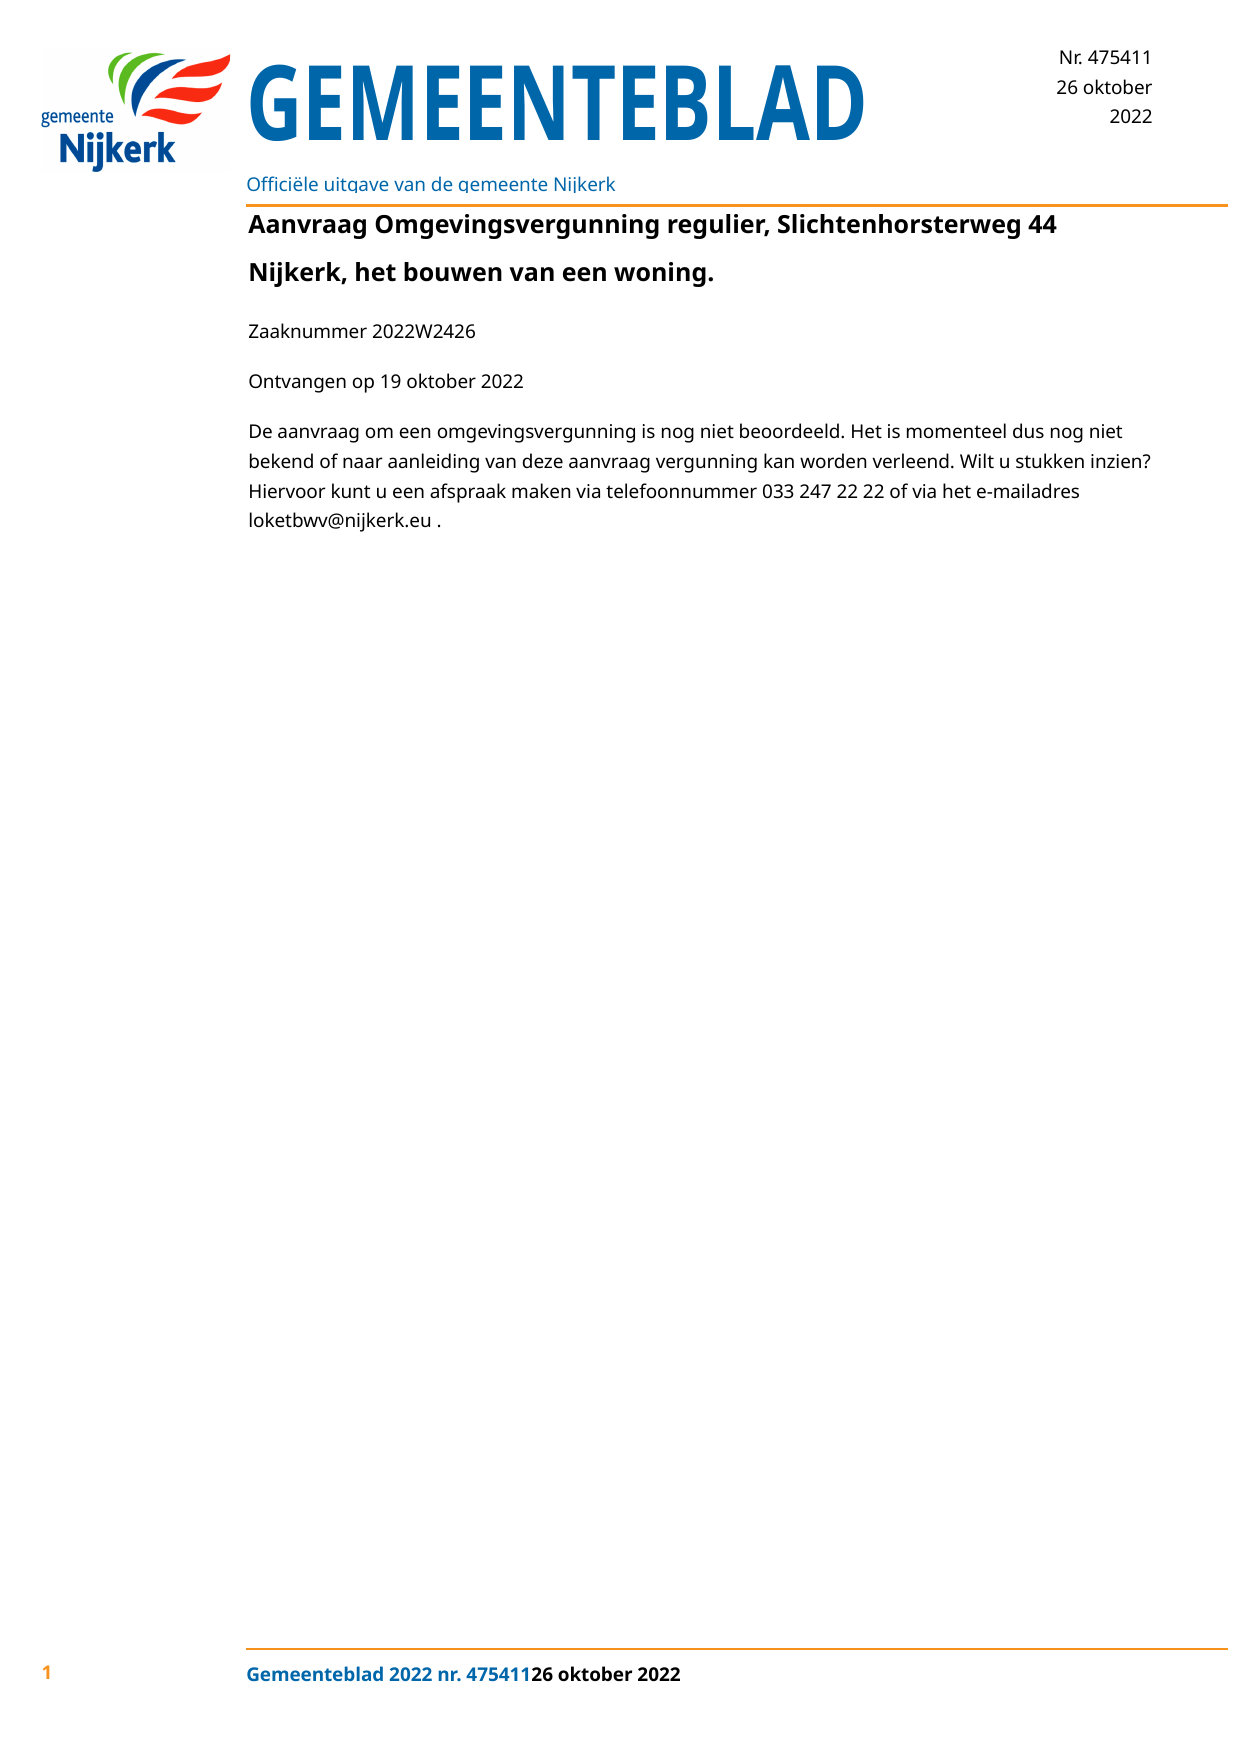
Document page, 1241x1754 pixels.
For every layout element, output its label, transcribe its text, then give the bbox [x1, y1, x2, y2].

text Aanvraag Omgevingsvergunning regulier, Slichtenhorsterweg 44 Nijkerk, het bouwen van een woning. [248, 207, 1152, 288]
text Zaaknummer 2022W2426 [248, 318, 1152, 344]
text Ontvangen op 19 oktober 2022 [248, 368, 1152, 394]
picture [41, 47, 231, 172]
text De aanvraag om een omgevingsvergunning is nog niet beoordeeld. Het is momenteel dus nog niet bekend of naar aanleiding van deze aanvraag vergunning kan worden verleend. Wilt u stukken inzien? Hiervoor kunt u een afspraak maken via telefoonnummer 033 247 22 22 of via het e-mailadres loketbwv@nijkerk.eu . [248, 419, 1152, 533]
